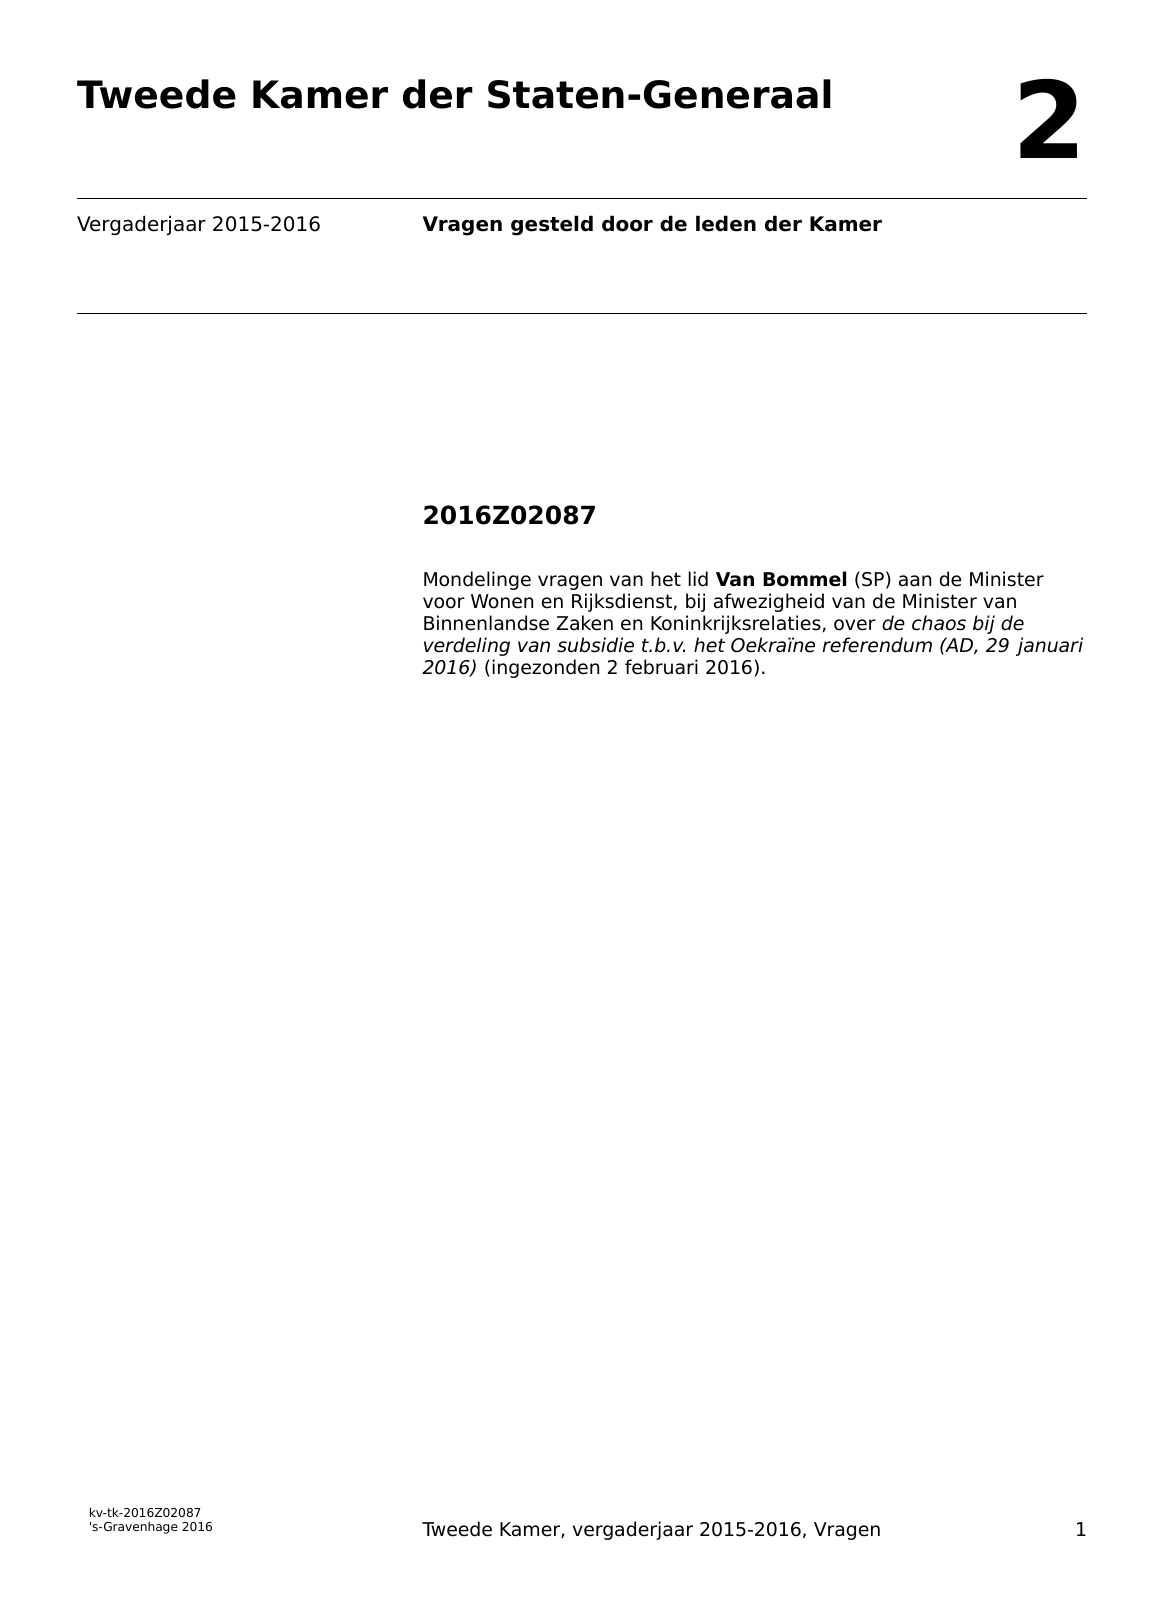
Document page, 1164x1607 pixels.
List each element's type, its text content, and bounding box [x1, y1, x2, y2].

table_cell Vragen gesteld door de leden der Kamer [422, 199, 1087, 313]
table_header 2 [886, 59, 1087, 198]
table_cell Vergaderjaar 2015-2016 [77, 199, 422, 313]
table_header Tweede Kamer der Staten-Generaal [77, 59, 886, 198]
text 's-Gravenhage 2016 [88, 1520, 323, 1534]
text kv-tk-2016Z02087 [88, 1506, 323, 1520]
text Mondelinge vragen van het lid Van Bommel (SP) aan de Minister voor Wonen en Rijksdienst, bij afwezigheid van de Minister van Binnenlandse Zaken en Koninkrijksrelaties, over de chaos bij de verdeling van subsidie t.b.v. het Oekraïne referendum (AD, 29 januari 2016) (ingezonden 2 februari 2016). [422, 569, 1087, 679]
text 2016Z02087 [422, 501, 1087, 531]
